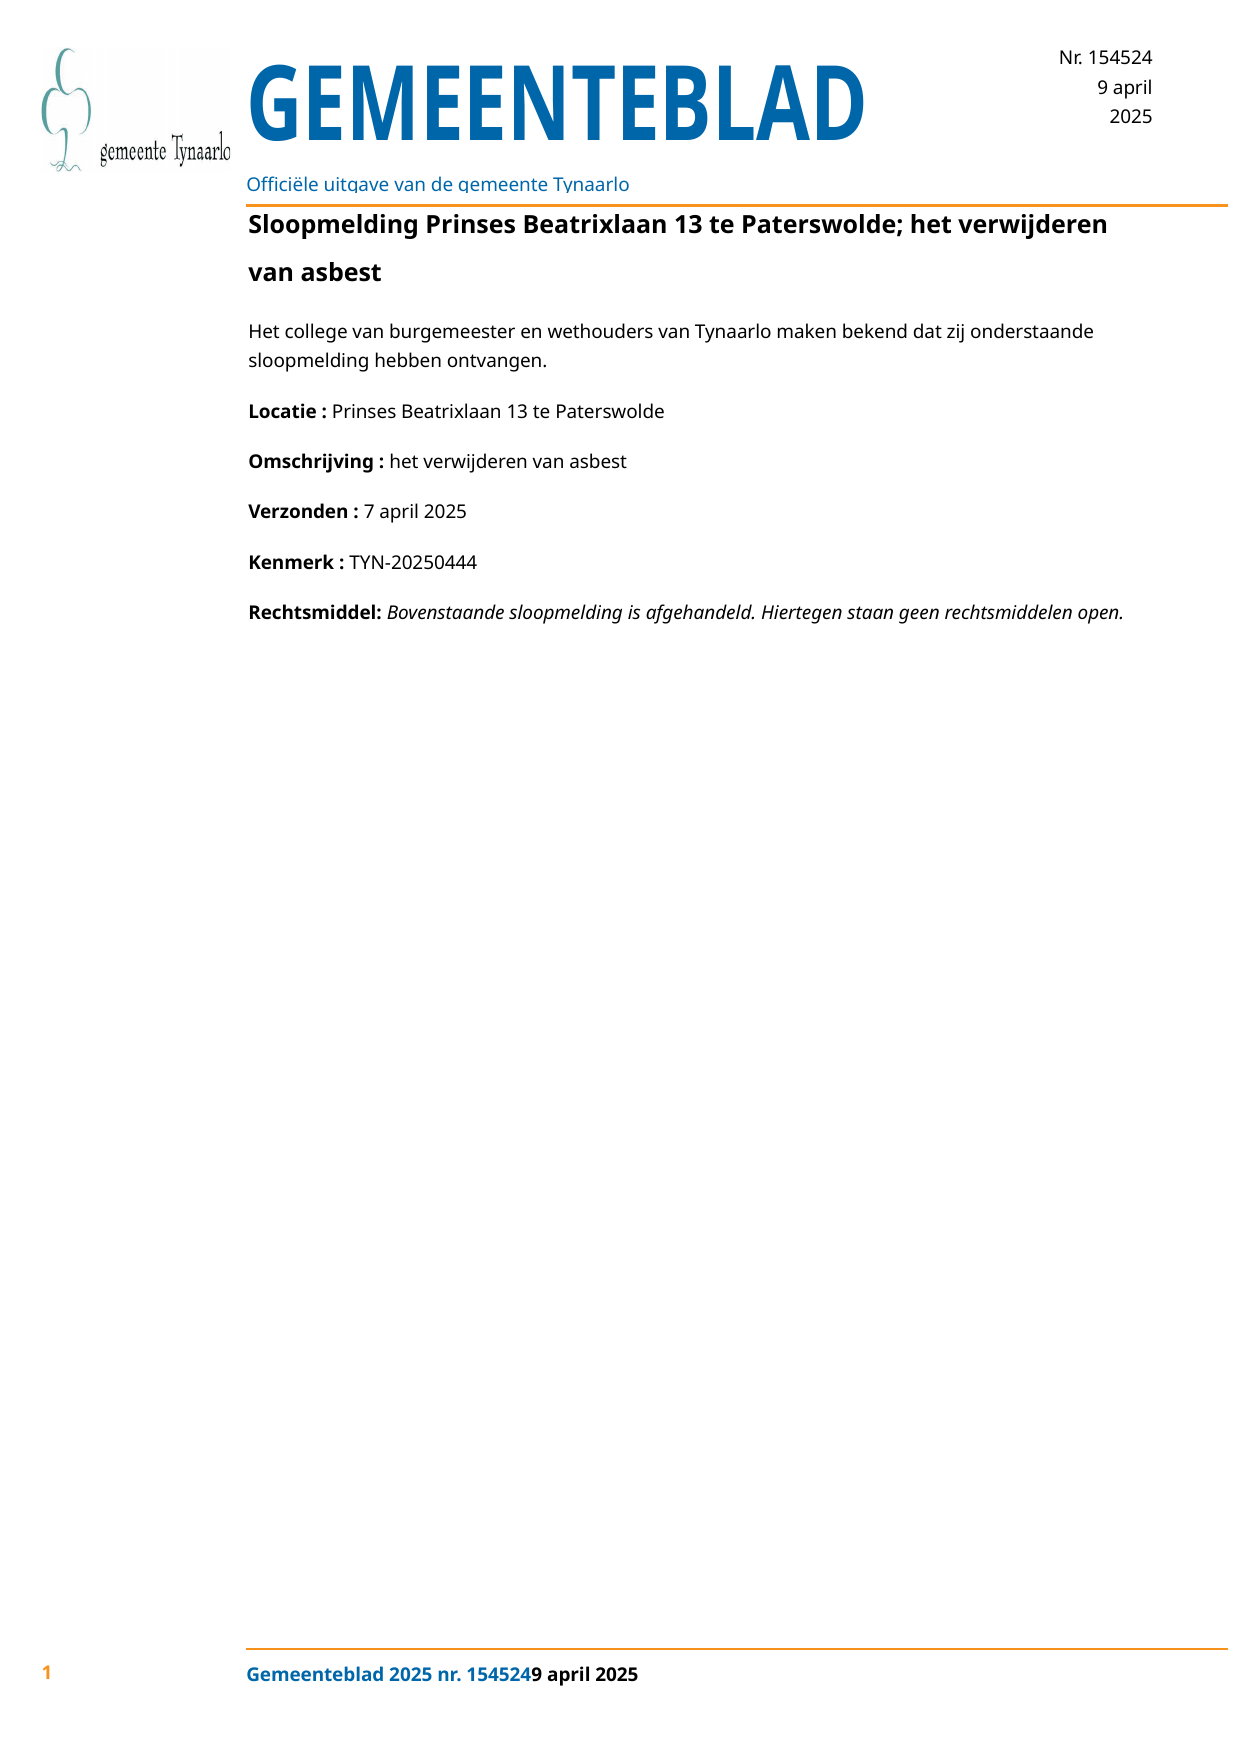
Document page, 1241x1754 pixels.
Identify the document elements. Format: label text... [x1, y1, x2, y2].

text Rechtsmiddel: Bovenstaande sloopmelding is afgehandeld. Hiertegen staan geen rechtsmiddelen open. [248, 599, 1152, 625]
text Sloopmelding Prinses Beatrixlaan 13 te Paterswolde; het verwijderen van asbest [248, 207, 1152, 288]
text Verzonden : 7 april 2025 [248, 499, 1152, 524]
text Kenmerk : TYN-20250444 [248, 549, 1152, 575]
picture [41, 47, 231, 172]
text Locatie : Prinses Beatrixlaan 13 te Paterswolde [248, 398, 1152, 424]
text Het college van burgemeester en wethouders van Tynaarlo maken bekend dat zij onderstaande sloopmelding hebben ontvangen. [248, 318, 1152, 373]
text Omschrijving : het verwijderen van asbest [248, 448, 1152, 474]
